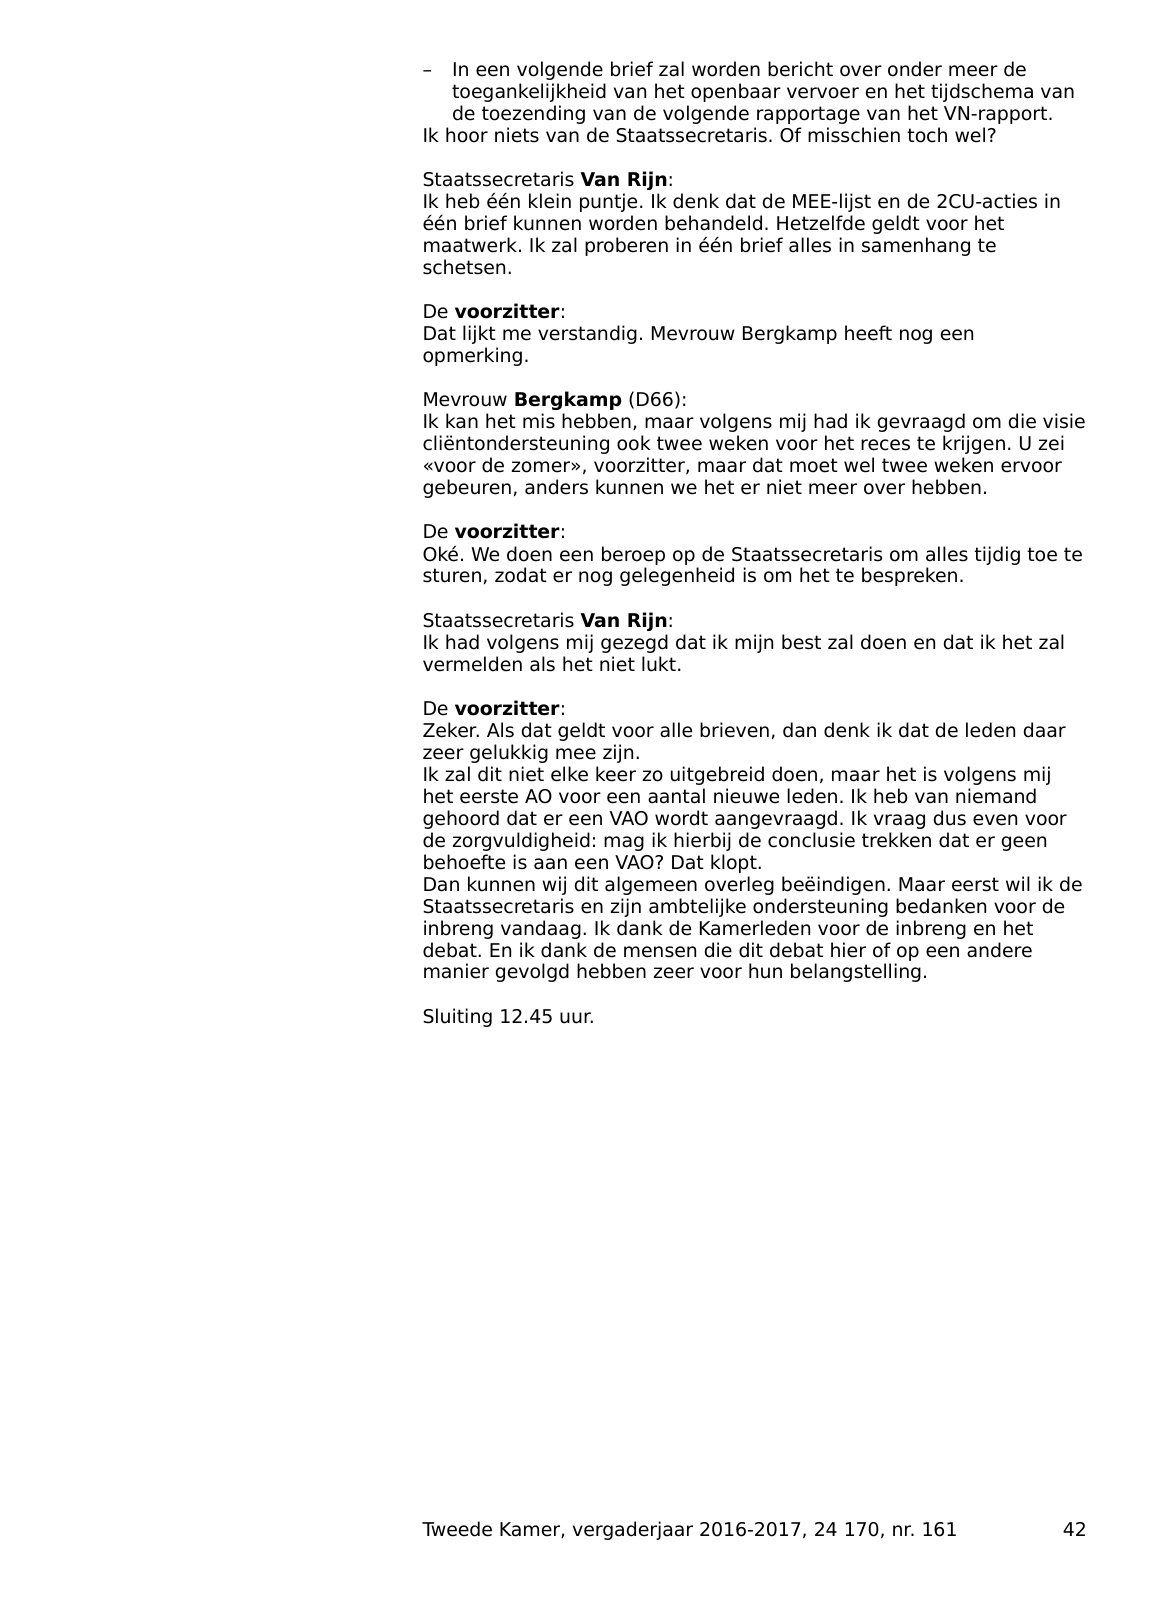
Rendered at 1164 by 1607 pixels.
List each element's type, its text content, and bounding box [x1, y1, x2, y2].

text De voorzitter: [422, 521, 1087, 543]
text Dan kunnen wij dit algemeen overleg beëindigen. Maar eerst wil ik de Staatssecretaris en zijn ambtelijke ondersteuning bedanken voor de inbreng vandaag. Ik dank de Kamerleden voor de inbreng en het debat. En ik dank de mensen die dit debat hier of op een andere manier gevolgd hebben zeer voor hun belangstelling. [422, 873, 1087, 983]
text Zeker. Als dat geldt voor alle brieven, dan denk ik dat de leden daar zeer gelukkig mee zijn. [422, 720, 1087, 764]
text De voorzitter: [422, 698, 1087, 720]
text Staatssecretaris Van Rijn: [422, 169, 1087, 191]
text Ik kan het mis hebben, maar volgens mij had ik gevraagd om die visie cliëntondersteuning ook twee weken voor het reces te krijgen. U zei «voor de zomer», voorzitter, maar dat moet wel twee weken ervoor gebeuren, anders kunnen we het er niet meer over hebben. [422, 411, 1087, 499]
text Staatssecretaris Van Rijn: [422, 609, 1087, 632]
text Ik hoor niets van de Staatssecretaris. Of misschien toch wel? [422, 125, 1087, 147]
text Mevrouw Bergkamp (D66): [422, 389, 1087, 411]
text Ik had volgens mij gezegd dat ik mijn best zal doen en dat ik het zal vermelden als het niet lukt. [422, 632, 1087, 676]
text Oké. We doen een beroep op de Staatssecretaris om alles tijdig toe te sturen, zodat er nog gelegenheid is om het te bespreken. [422, 543, 1087, 587]
text Dat lijkt me verstandig. Mevrouw Bergkamp heeft nog een opmerking. [422, 323, 1087, 367]
text – In een volgende brief zal worden bericht over onder meer de toegankelijkheid van het openbaar vervoer en het tijdschema van de toezending van de volgende rapportage van het VN-rapport. [422, 59, 1087, 125]
text De voorzitter: [422, 301, 1087, 323]
text Ik heb één klein puntje. Ik denk dat de MEE-lijst en de 2CU-acties in één brief kunnen worden behandeld. Hetzelfde geldt voor het maatwerk. Ik zal proberen in één brief alles in samenhang te schetsen. [422, 191, 1087, 279]
text Sluiting 12.45 uur. [422, 1006, 1087, 1028]
text Ik zal dit niet elke keer zo uitgebreid doen, maar het is volgens mij het eerste AO voor een aantal nieuwe leden. Ik heb van niemand gehoord dat er een VAO wordt aangevraagd. Ik vraag dus even voor de zorgvuldigheid: mag ik hierbij de conclusie trekken dat er geen behoefte is aan een VAO? Dat klopt. [422, 764, 1087, 873]
